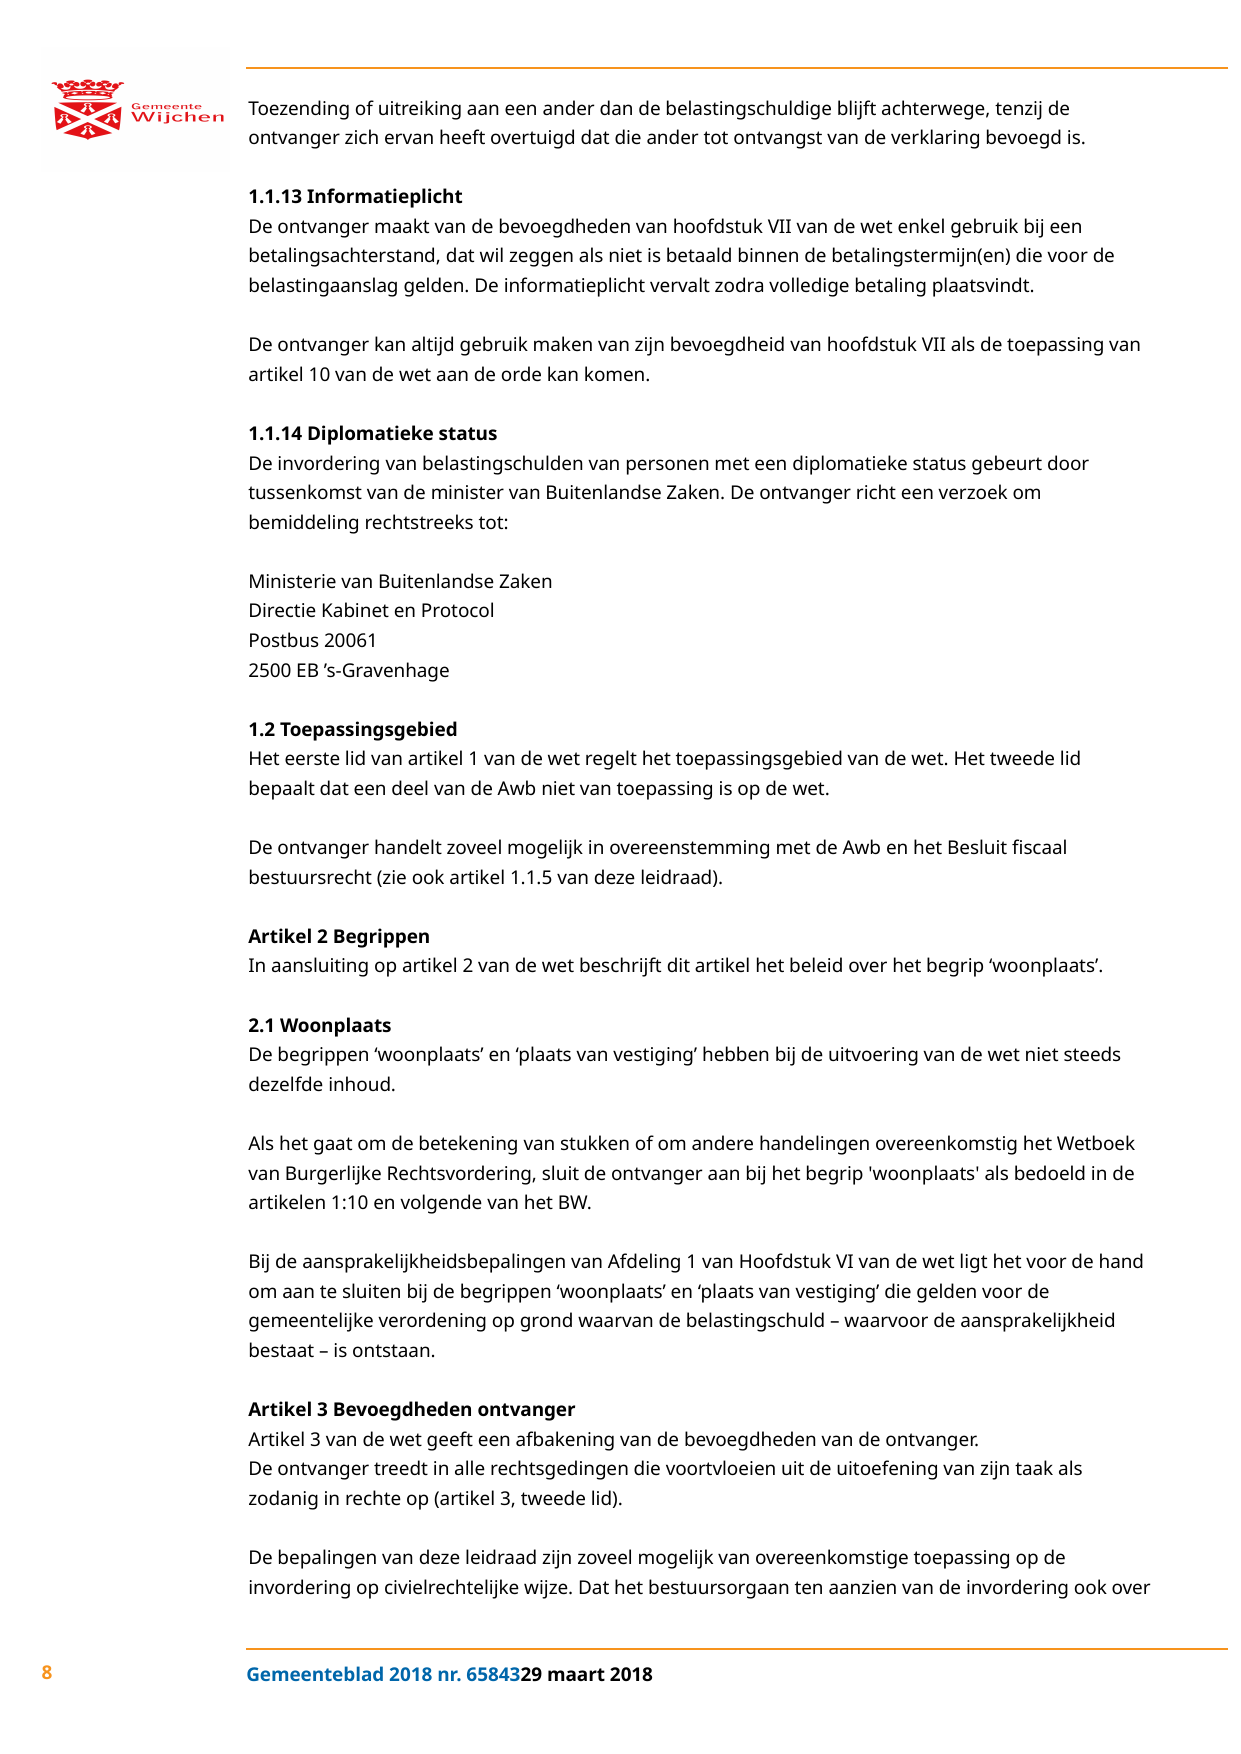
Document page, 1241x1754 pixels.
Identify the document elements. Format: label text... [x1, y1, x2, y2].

text Artikel 3 van de wet geeft een afbakening van de bevoegdheden van de ontvanger. [248, 1426, 1152, 1452]
text Het eerste lid van artikel 1 van de wet regelt het toepassingsgebied van de wet. Het tweede lid bepaalt dat een deel van de Awb niet van toepassing is op de wet. [248, 746, 1152, 801]
text Artikel 2 Begrippen [248, 923, 1152, 949]
text Artikel 3 Bevoegdheden ontvanger [248, 1396, 1152, 1422]
text Postbus 20061 [248, 627, 1152, 653]
text De invordering van belastingschulden van personen met een diplomatieke status gebeurt door tussenkomst van de minister van Buitenlandse Zaken. De ontvanger richt een verzoek om bemiddeling rechtstreeks tot: [248, 450, 1152, 535]
text 2.1 Woonplaats [248, 1012, 1152, 1038]
text De ontvanger maakt van de bevoegdheden van hoofdstuk VII van de wet enkel gebruik bij een betalingsachterstand, dat wil zeggen als niet is betaald binnen de betalingstermijn(en) die voor de belastingaanslag gelden. De informatieplicht vervalt zodra volledige betaling plaatsvindt. [248, 213, 1152, 298]
text Toezending of uitreiking aan een ander dan de belastingschuldige blijft achterwege, tenzij de ontvanger zich ervan heeft overtuigd dat die ander tot ontvangst van de verklaring bevoegd is. [248, 95, 1152, 150]
text De begrippen ‘woonplaats’ en ‘plaats van vestiging’ hebben bij de uitvoering van de wet niet steeds dezelfde inhoud. [248, 1041, 1152, 1097]
text 1.2 Toepassingsgebied [248, 716, 1152, 742]
text 2500 EB ’s-Gravenhage [248, 657, 1152, 683]
text 1.1.13 Informatieplicht [248, 183, 1152, 209]
text Ministerie van Buitenlandse Zaken [248, 568, 1152, 594]
text In aansluiting op artikel 2 van de wet beschrijft dit artikel het beleid over het begrip ‘woonplaats’. [248, 953, 1152, 978]
text Als het gaat om de betekening van stukken of om andere handelingen overeenkomstig het Wetboek van Burgerlijke Rechtsvordering, sluit de ontvanger aan bij het begrip 'woonplaats' als bedoeld in de artikelen 1:10 en volgende van het BW. [248, 1130, 1152, 1215]
picture [41, 47, 231, 172]
text De ontvanger handelt zoveel mogelijk in overeenstemming met de Awb en het Besluit fiscaal bestuursrecht (zie ook artikel 1.1.5 van deze leidraad). [248, 834, 1152, 890]
text Bij de aansprakelijkheidsbepalingen van Afdeling 1 van Hoofdstuk VI van de wet ligt het voor de hand om aan te sluiten bij de begrippen ‘woonplaats’ en ‘plaats van vestiging’ die gelden voor de gemeentelijke verordening op grond waarvan de belastingschuld – waarvoor de aansprakelijkheid bestaat – is ontstaan. [248, 1248, 1152, 1363]
text De ontvanger treedt in alle rechtsgedingen die voortvloeien uit de uitoefening van zijn taak als zodanig in rechte op (artikel 3, tweede lid). [248, 1456, 1152, 1511]
text De bepalingen van deze leidraad zijn zoveel mogelijk van overeenkomstige toepassing op de invordering op civielrechtelijke wijze. Dat het bestuursorgaan ten aanzien van de invordering ook over [248, 1544, 1152, 1600]
text De ontvanger kan altijd gebruik maken van zijn bevoegdheid van hoofdstuk VII als de toepassing van artikel 10 van de wet aan de orde kan komen. [248, 331, 1152, 387]
text Directie Kabinet en Protocol [248, 598, 1152, 623]
text 1.1.14 Diplomatieke status [248, 420, 1152, 446]
